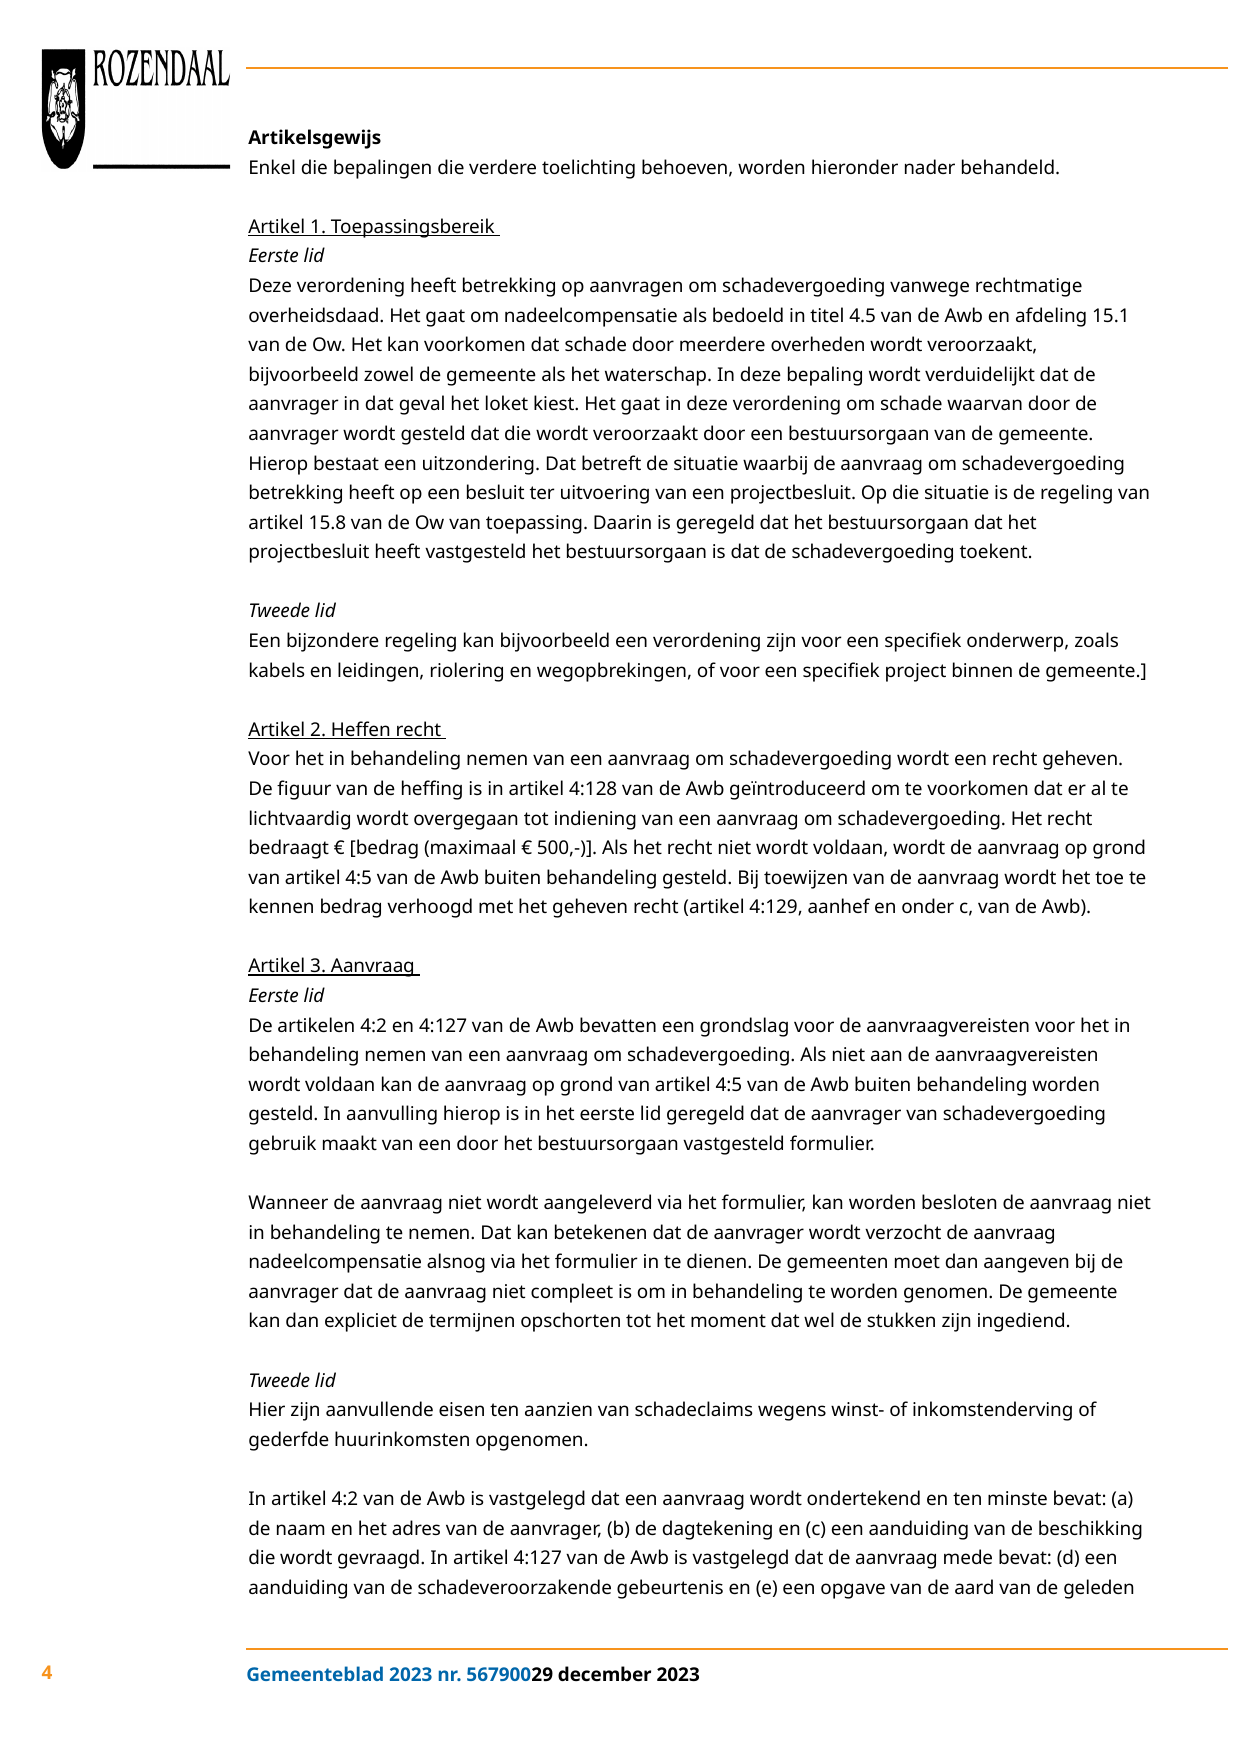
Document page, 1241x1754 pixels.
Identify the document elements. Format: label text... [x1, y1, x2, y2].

text Wanneer de aanvraag niet wordt aangeleverd via het formulier, kan worden besloten de aanvraag niet in behandeling te nemen. Dat kan betekenen dat de aanvrager wordt verzocht de aanvraag nadeelcompensatie alsnog via het formulier in te dienen. De gemeenten moet dan aangeven bij de aanvrager dat de aanvraag niet compleet is om in behandeling te worden genomen. De gemeente kan dan expliciet de termijnen opschorten tot het moment dat wel de stukken zijn ingediend. [248, 1189, 1152, 1333]
text Artikel 1. Toepassingsbereik [248, 213, 1152, 239]
text In artikel 4:2 van de Awb is vastgelegd dat een aanvraag wordt ondertekend en ten minste bevat: (a) de naam en het adres van de aanvrager, (b) de dagtekening en (c) een aanduiding van de beschikking die wordt gevraagd. In artikel 4:127 van de Awb is vastgelegd dat de aanvraag mede bevat: (d) een aanduiding van de schadeveroorzakende gebeurtenis en (e) een opgave van de aard van de geleden [248, 1485, 1152, 1600]
text Artikel 3. Aanvraag [248, 953, 1152, 978]
text Hier zijn aanvullende eisen ten aanzien van schadeclaims wegens winst- of inkomstenderving of gederfde huurinkomsten opgenomen. [248, 1396, 1152, 1452]
text Een bijzondere regeling kan bijvoorbeeld een verordening zijn voor een specifiek onderwerp, zoals kabels en leidingen, riolering en wegopbrekingen, of voor een specifiek project binnen de gemeente.] [248, 627, 1152, 683]
picture [41, 47, 231, 172]
text Artikel 2. Heffen recht [248, 716, 1152, 742]
text Deze verordening heeft betrekking op aanvragen om schadevergoeding vanwege rechtmatige overheidsdaad. Het gaat om nadeelcompensatie als bedoeld in titel 4.5 van de Awb en afdeling 15.1 van de Ow. Het kan voorkomen dat schade door meerdere overheden wordt veroorzaakt, bijvoorbeeld zowel de gemeente als het waterschap. In deze bepaling wordt verduidelijkt dat de aanvrager in dat geval het loket kiest. Het gaat in deze verordening om schade waarvan door de aanvrager wordt gesteld dat die wordt veroorzaakt door een bestuursorgaan van de gemeente. Hierop bestaat een uitzondering. Dat betreft de situatie waarbij de aanvraag om schadevergoeding betrekking heeft op een besluit ter uitvoering van een projectbesluit. Op die situatie is de regeling van artikel 15.8 van de Ow van toepassing. Daarin is geregeld dat het bestuursorgaan dat het projectbesluit heeft vastgesteld het bestuursorgaan is dat de schadevergoeding toekent. [248, 272, 1152, 564]
text Eerste lid [248, 243, 1152, 268]
text De artikelen 4:2 en 4:127 van de Awb bevatten een grondslag voor de aanvraagvereisten voor het in behandeling nemen van een aanvraag om schadevergoeding. Als niet aan de aanvraagvereisten wordt voldaan kan de aanvraag op grond van artikel 4:5 van de Awb buiten behandeling worden gesteld. In aanvulling hierop is in het eerste lid geregeld dat de aanvrager van schadevergoeding gebruik maakt van een door het bestuursorgaan vastgesteld formulier. [248, 1012, 1152, 1156]
text Tweede lid [248, 1367, 1152, 1393]
text Eerste lid [248, 982, 1152, 1008]
text Artikelsgewijs [248, 124, 1152, 150]
text Enkel die bepalingen die verdere toelichting behoeven, worden hieronder nader behandeld. [248, 154, 1152, 180]
text Tweede lid [248, 598, 1152, 623]
text Voor het in behandeling nemen van een aanvraag om schadevergoeding wordt een recht geheven. De figuur van de heffing is in artikel 4:128 van de Awb geïntroduceerd om te voorkomen dat er al te lichtvaardig wordt overgegaan tot indiening van een aanvraag om schadevergoeding. Het recht bedraagt € [bedrag (maximaal € 500,-)]. Als het recht niet wordt voldaan, wordt de aanvraag op grond van artikel 4:5 van de Awb buiten behandeling gesteld. Bij toewijzen van de aanvraag wordt het toe te kennen bedrag verhoogd met het geheven recht (artikel 4:129, aanhef en onder c, van de Awb). [248, 746, 1152, 919]
